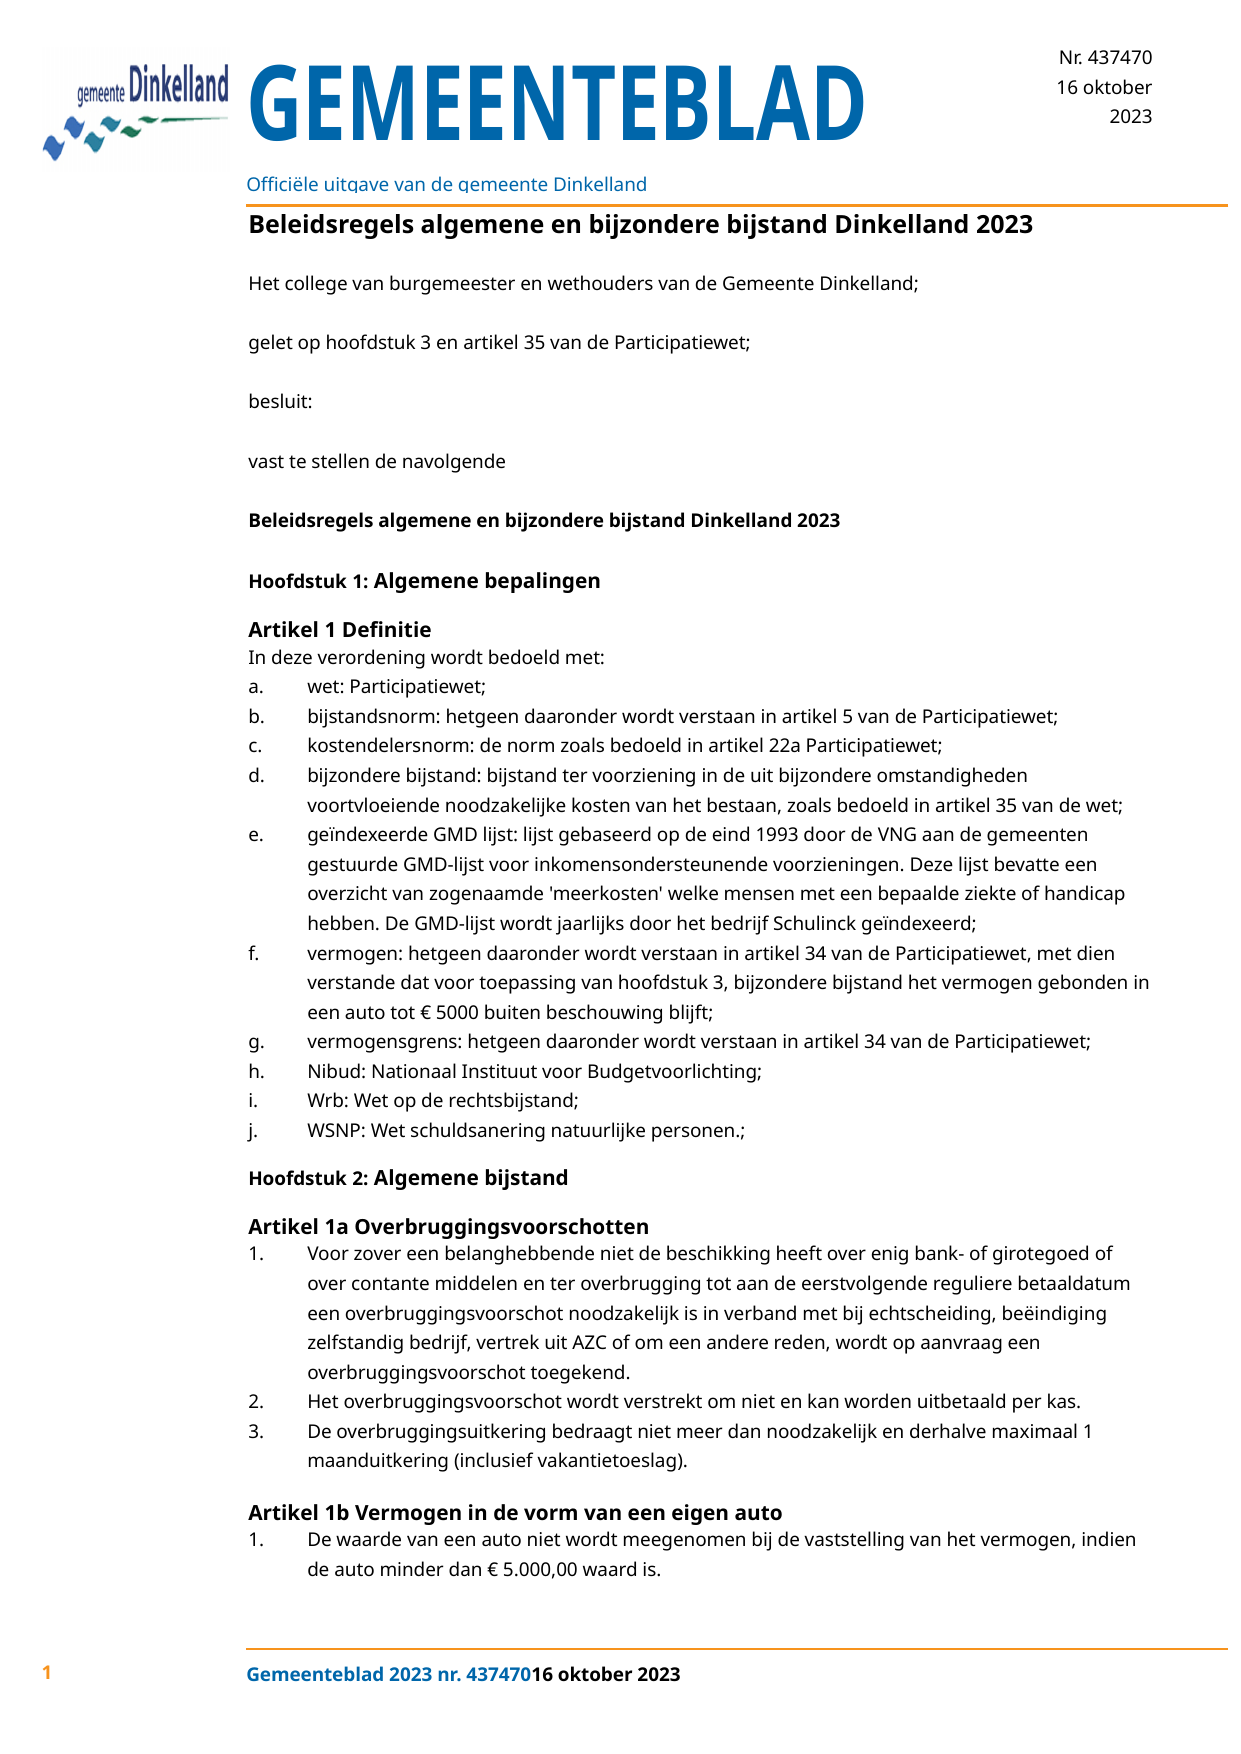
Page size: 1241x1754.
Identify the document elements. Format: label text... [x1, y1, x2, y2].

list WSNP: Wet schuldsanering natuurlijke personen.; [248, 1117, 1152, 1143]
text Artikel 1b Vermogen in de vorm van een eigen auto [248, 1498, 1152, 1526]
text In deze verordening wordt bedoeld met: [248, 644, 1152, 669]
list Nibud: Nationaal Instituut voor Budgetvoorlichting; [248, 1058, 1152, 1084]
list Het overbruggingsvoorschot wordt verstrekt om niet en kan worden uitbetaald per kas. [248, 1388, 1152, 1414]
list vermogensgrens: hetgeen daaronder wordt verstaan in artikel 34 van de Participatiewet; [248, 1028, 1152, 1054]
list Wrb: Wet op de rechtsbijstand; [248, 1088, 1152, 1113]
list Voor zover een belanghebbende niet de beschikking heeft over enig bank- of girotegoed of over contante middelen en ter overbrugging tot aan de eerstvolgende reguliere betaaldatum een overbruggingsvoorschot noodzakelijk is in verband met bij echtscheiding, beëindiging zelfstandig bedrijf, vertrek uit AZC of om een andere reden, wordt op aanvraag een overbruggingsvoorschot toegekend. [248, 1241, 1152, 1384]
text vast te stellen de navolgende [248, 448, 1152, 473]
text Beleidsregels algemene en bijzondere bijstand Dinkelland 2023 [248, 507, 1152, 533]
text Artikel 1 Definitie [248, 615, 1152, 644]
list wet: Participatiewet; [248, 673, 1152, 699]
list De overbruggingsuitkering bedraagt niet meer dan noodzakelijk en derhalve maximaal 1 maanduitkering (inclusief vakantietoeslag). [248, 1418, 1152, 1473]
text Hoofdstuk 2: Algemene bijstand [248, 1163, 1152, 1191]
text Hoofdstuk 1: Algemene bepalingen [248, 566, 1152, 594]
list bijzondere bijstand: bijstand ter voorziening in de uit bijzondere omstandigheden voortvloeiende noodzakelijke kosten van het bestaan, zoals bedoeld in artikel 35 van de wet; [248, 762, 1152, 817]
list kostendelersnorm: de norm zoals bedoeld in artikel 22a Participatiewet; [248, 733, 1152, 758]
text besluit: [248, 389, 1152, 414]
text Artikel 1a Overbruggingsvoorschotten [248, 1212, 1152, 1241]
text Het college van burgemeester en wethouders van de Gemeente Dinkelland; [248, 270, 1152, 296]
list vermogen: hetgeen daaronder wordt verstaan in artikel 34 van de Participatiewet, met dien verstande dat voor toepassing van hoofdstuk 3, bijzondere bijstand het vermogen gebonden in een auto tot € 5000 buiten beschouwing blijft; [248, 940, 1152, 1024]
picture [41, 47, 231, 172]
text gelet op hoofdstuk 3 en artikel 35 van de Participatiewet; [248, 329, 1152, 355]
list De waarde van een auto niet wordt meegenomen bij de vaststelling van het vermogen, indien de auto minder dan € 5.000,00 waard is. [248, 1526, 1152, 1582]
list geïndexeerde GMD lijst: lijst gebaseerd op de eind 1993 door de VNG aan de gemeenten gestuurde GMD-lijst voor inkomensondersteunende voorzieningen. Deze lijst bevatte een overzicht van zogenaamde 'meerkosten' welke mensen met een bepaalde ziekte of handicap hebben. De GMD-lijst wordt jaarlijks door het bedrijf Schulinck geïndexeerd; [248, 821, 1152, 936]
text Beleidsregels algemene en bijzondere bijstand Dinkelland 2023 [248, 207, 1152, 241]
list bijstandsnorm: hetgeen daaronder wordt verstaan in artikel 5 van de Participatiewet; [248, 703, 1152, 729]
